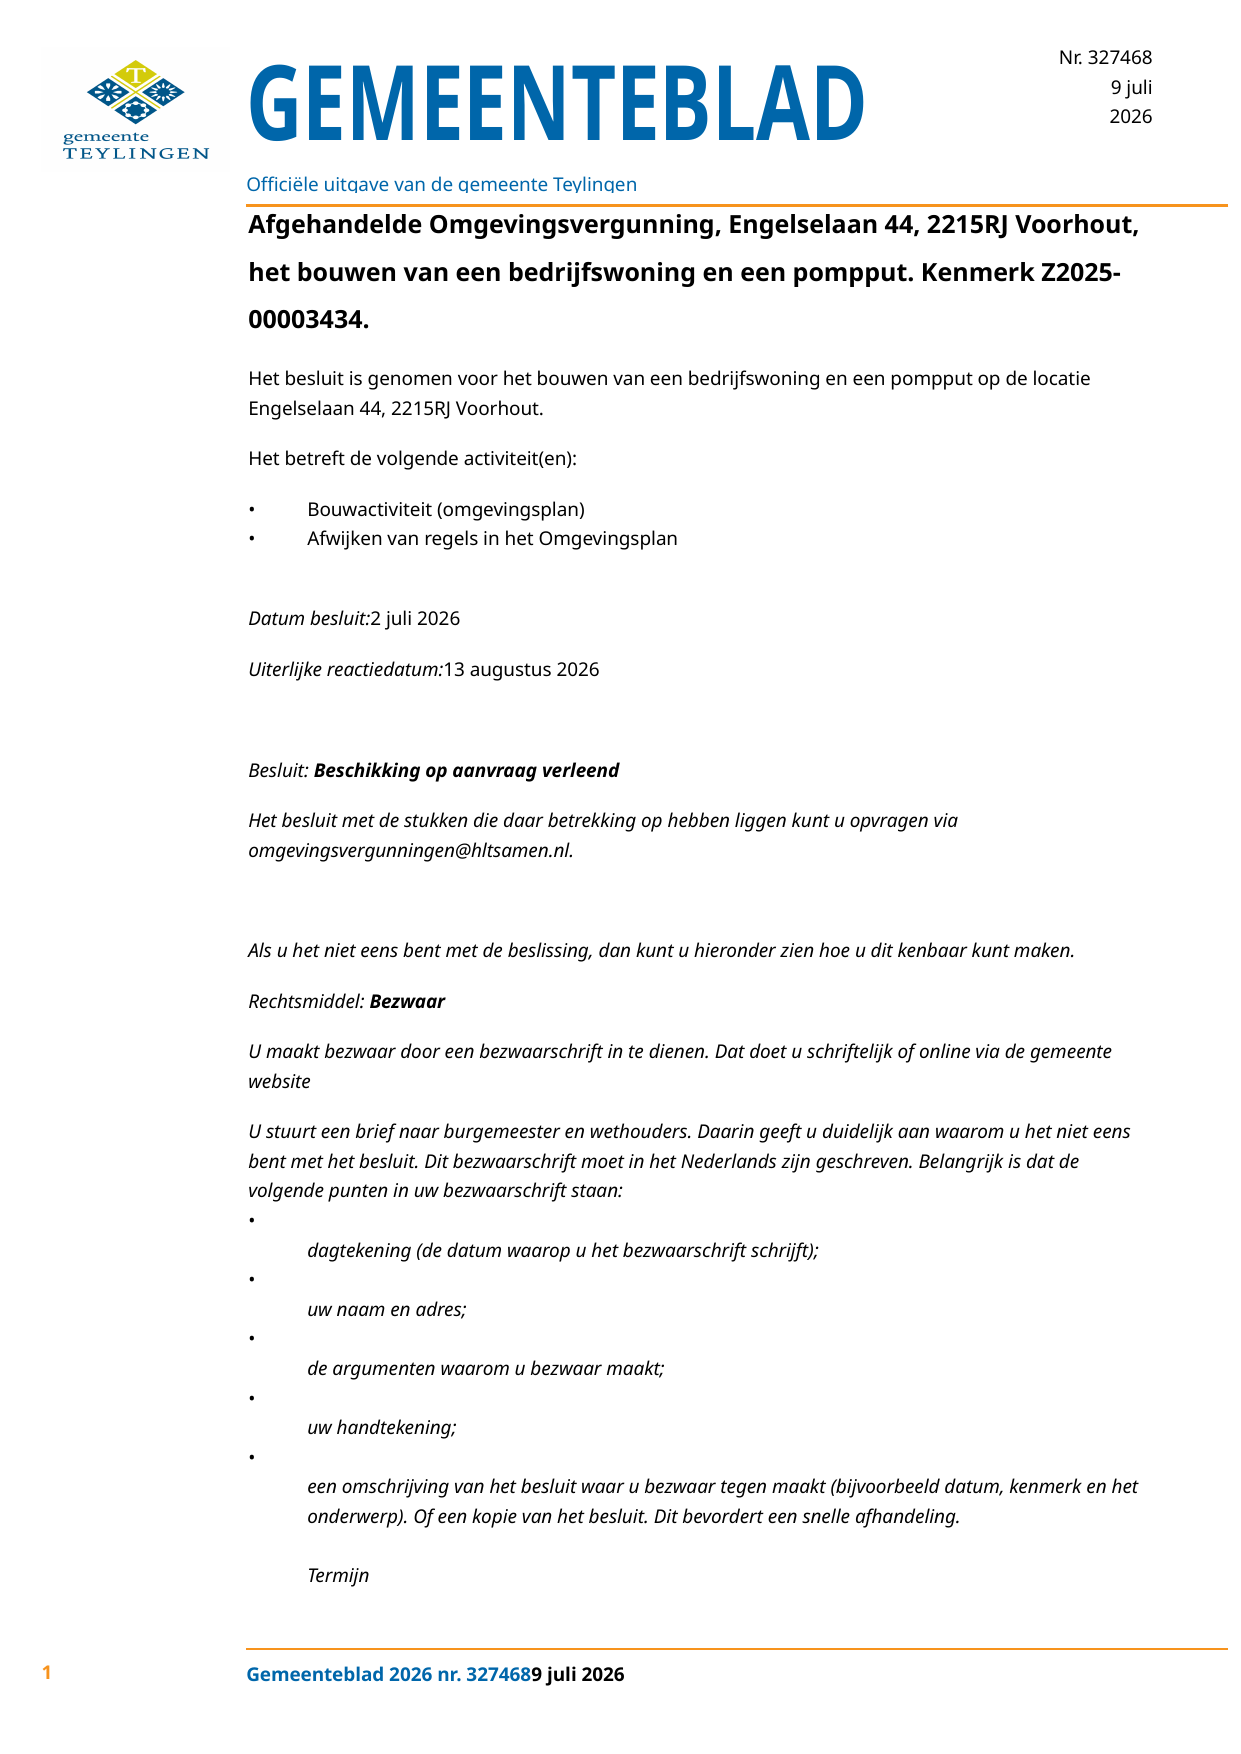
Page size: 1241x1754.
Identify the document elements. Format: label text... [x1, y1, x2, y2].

list een omschrijving van het besluit waar u bezwaar tegen maakt (bijvoorbeeld datum, kenmerk en het onderwerp). Of een kopie van het besluit. Dit bevordert een snelle afhandeling. [248, 1473, 1152, 1529]
list uw handtekening; [248, 1414, 1152, 1440]
text Datum besluit:2 juli 2026 [248, 606, 1152, 631]
picture [41, 47, 231, 172]
list Termijn [248, 1562, 1152, 1588]
text Het besluit is genomen voor het bouwen van een bedrijfswoning en een pompput op de locatie Engelselaan 44, 2215RJ Voorhout. [248, 366, 1152, 421]
list dagtekening (de datum waarop u het bezwaarschrift schrijft); [248, 1237, 1152, 1262]
text Het betreft de volgende activiteit(en): [248, 446, 1152, 471]
text U stuurt een brief naar burgemeester en wethouders. Daarin geeft u duidelijk aan waarom u het niet eens bent met het besluit. Dit bezwaarschrift moet in het Nederlands zijn geschreven. Belangrijk is dat de volgende punten in uw bezwaarschrift staan: [248, 1118, 1152, 1203]
list de argumenten waarom u bezwaar maakt; [248, 1355, 1152, 1381]
text Als u het niet eens bent met de beslissing, dan kunt u hieronder zien hoe u dit kenbaar kunt maken. [248, 938, 1152, 963]
text Besluit: Beschikking op aanvraag verleend [248, 757, 1152, 782]
text Het besluit met de stukken die daar betrekking op hebben liggen kunt u opvragen via omgevingsvergunningen@hltsamen.nl. [248, 807, 1152, 862]
text Rechtsmiddel: Bezwaar [248, 988, 1152, 1014]
text Uiterlijke reactiedatum:13 augustus 2026 [248, 656, 1152, 682]
list uw naam en adres; [248, 1296, 1152, 1322]
list Afwijken van regels in het Omgevingsplan [248, 526, 1152, 551]
text Afgehandelde Omgevingsvergunning, Engelselaan 44, 2215RJ Voorhout, het bouwen van een bedrijfswoning en een pompput. Kenmerk Z2025-00003434. [248, 207, 1152, 336]
text U maakt bezwaar door een bezwaarschrift in te dienen. Dat doet u schriftelijk of online via de gemeente website [248, 1038, 1152, 1094]
list Bouwactiviteit (omgevingsplan) [248, 496, 1152, 522]
